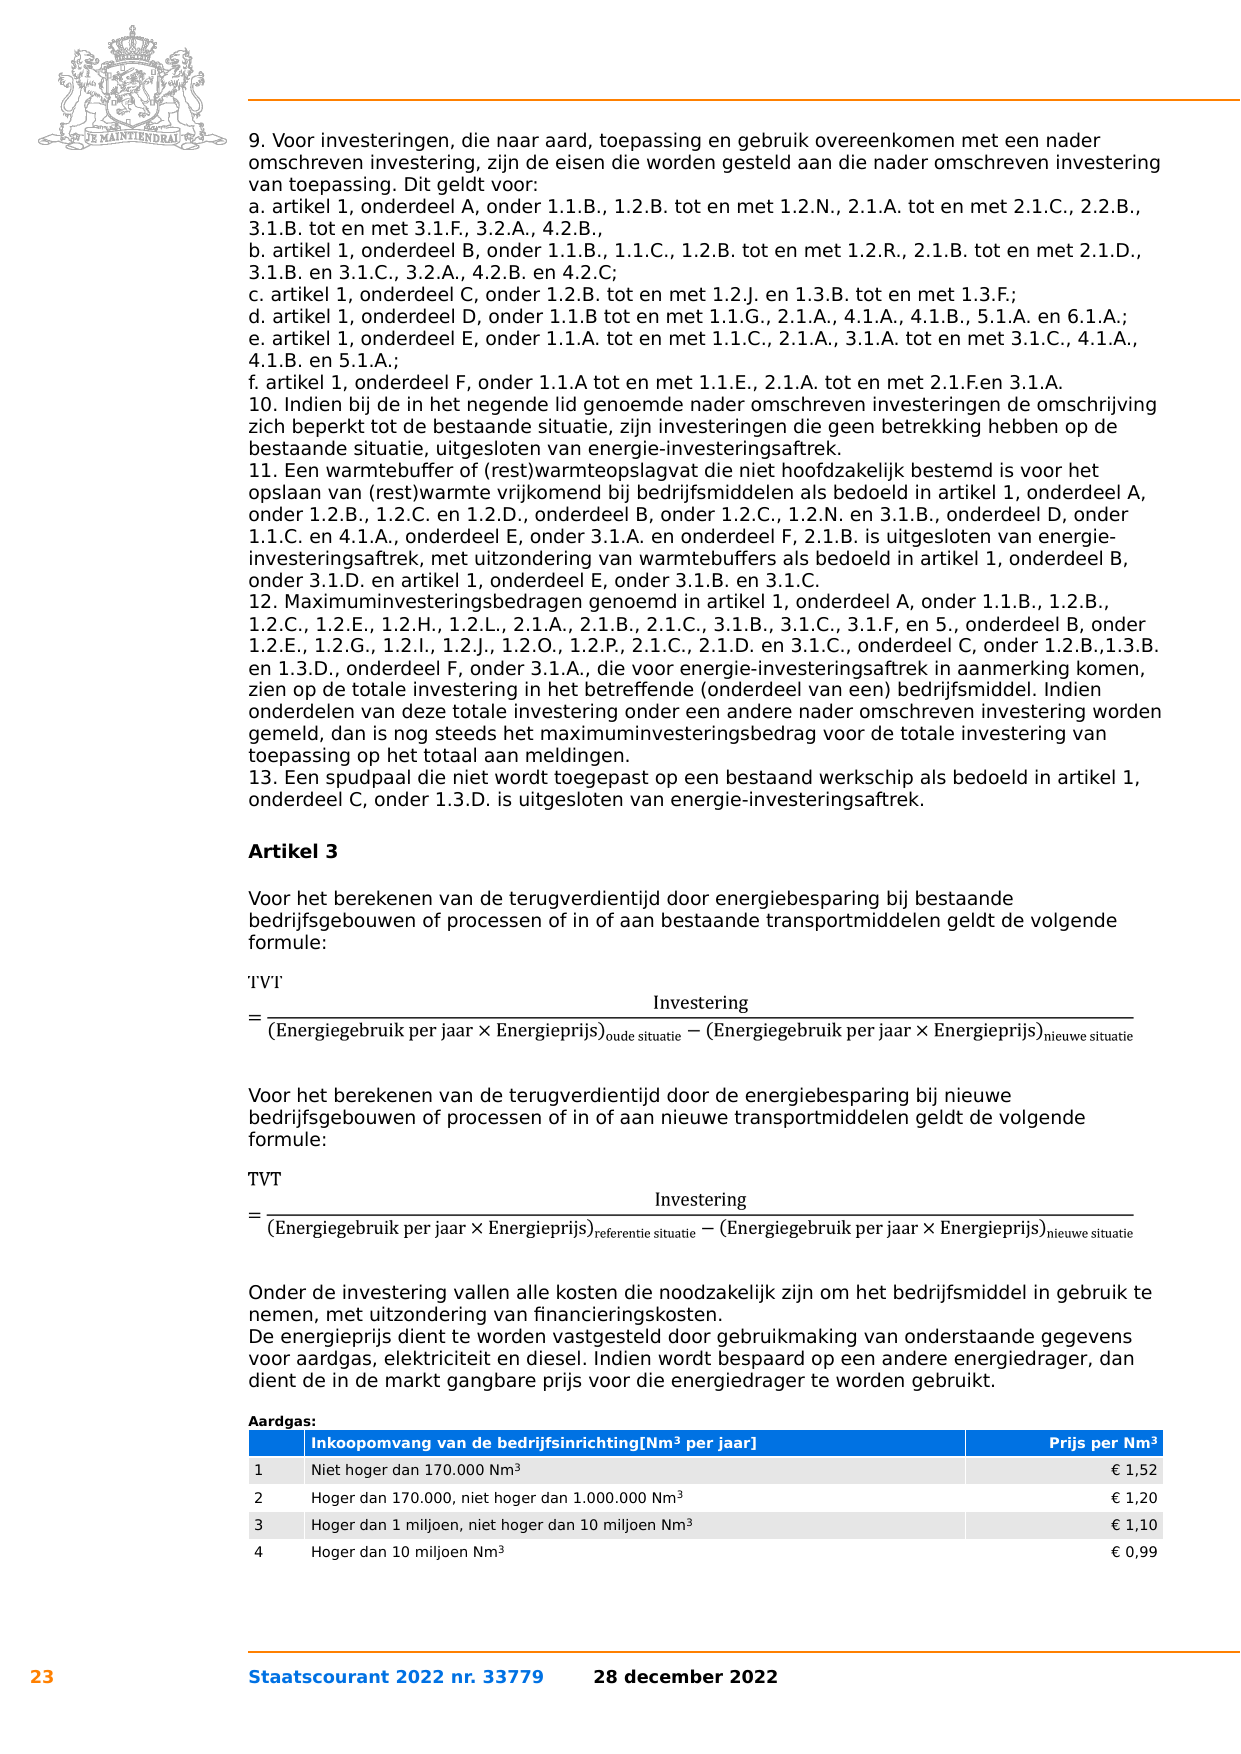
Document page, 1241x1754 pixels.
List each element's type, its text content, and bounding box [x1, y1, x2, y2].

text De energieprijs dient te worden vastgesteld door gebruikmaking van onderstaande gegevens voor aardgas, elektriciteit en diesel. Indien wordt bespaard op een andere energiedrager, dan dient de in de markt gangbare prijs voor die energiedrager te worden gebruikt. [248, 1326, 1163, 1391]
picture [248, 976, 1134, 1041]
text d. artikel 1, onderdeel D, onder 1.1.B tot en met 1.1.G., 2.1.A., 4.1.A., 4.1.B., 5.1.A. en 6.1.A.; [248, 306, 1163, 328]
text f. artikel 1, onderdeel F, onder 1.1.A tot en met 1.1.E., 2.1.A. tot en met 2.1.F.en 3.1.A. [248, 372, 1163, 394]
table_cell € 1,10 [966, 1512, 1163, 1539]
table_cell 4 [249, 1540, 304, 1566]
table_cell Inkoopomvang van de bedrijfsinrichting[Nm3 per jaar] [305, 1430, 965, 1456]
text 13. Een spudpaal die niet wordt toegepast op een bestaand werkschip als bedoeld in artikel 1, onderdeel C, onder 1.3.D. is uitgesloten van energie-investeringsaftrek. [248, 767, 1163, 811]
text 12. Maximuminvesteringsbedragen genoemd in artikel 1, onderdeel A, onder 1.1.B., 1.2.B., 1.2.C., 1.2.E., 1.2.H., 1.2.L., 2.1.A., 2.1.B., 2.1.C., 3.1.B., 3.1.C., 3.1.F, en 5., onderdeel B, onder 1.2.E., 1.2.G., 1.2.I., 1.2.J., 1.2.O., 1.2.P., 2.1.C., 2.1.D. en 3.1.C., onderdeel C, onder 1.2.B.,1.3.B. en 1.3.D., onderdeel F, onder 3.1.A., die voor energie-investeringsaftrek in aanmerking komen, zien op de totale investering in het betreffende (onderdeel van een) bedrijfsmiddel. Indien onderdelen van deze totale investering onder een andere nader omschreven investering worden gemeld, dan is nog steeds het maximuminvesteringsbedrag voor de totale investering van toepassing op het totaal aan meldingen. [248, 591, 1163, 767]
picture [248, 1172, 1134, 1238]
table_cell Prijs per Nm3 [966, 1430, 1163, 1456]
text 10. Indien bij de in het negende lid genoemde nader omschreven investeringen de omschrijving zich beperkt tot de bestaande situatie, zijn investeringen die geen betrekking hebben op de bestaande situatie, uitgesloten van energie-investeringsaftrek. [248, 394, 1163, 459]
text Onder de investering vallen alle kosten die noodzakelijk zijn om het bedrijfsmiddel in gebruik te nemen, met uitzondering van financieringskosten. [248, 1282, 1163, 1326]
table_cell € 0,99 [966, 1540, 1163, 1566]
subtitle Artikel 3 [248, 841, 1163, 863]
table_cell Hoger dan 170.000, niet hoger dan 1.000.000 Nm3 [305, 1485, 965, 1511]
table_cell Niet hoger dan 170.000 Nm3 [305, 1458, 965, 1484]
picture [38, 25, 227, 150]
table_cell Hoger dan 1 miljoen, niet hoger dan 10 miljoen Nm3 [305, 1512, 965, 1539]
table_cell 3 [249, 1512, 304, 1539]
text Voor het berekenen van de terugverdientijd door de energiebesparing bij nieuwe bedrijfsgebouwen of processen of in of aan nieuwe transportmiddelen geldt de volgende formule: [248, 1085, 1163, 1151]
text Voor het berekenen van de terugverdientijd door energiebesparing bij bestaande bedrijfsgebouwen of processen of in of aan bestaande transportmiddelen geldt de volgende formule: [248, 888, 1163, 954]
table_cell Hoger dan 10 miljoen Nm3 [305, 1540, 965, 1566]
table_cell € 1,20 [966, 1485, 1163, 1511]
table_cell € 1,52 [966, 1458, 1163, 1484]
table_cell 2 [249, 1485, 304, 1511]
table_header Aardgas: [248, 1413, 1163, 1429]
text e. artikel 1, onderdeel E, onder 1.1.A. tot en met 1.1.C., 2.1.A., 3.1.A. tot en met 3.1.C., 4.1.A., 4.1.B. en 5.1.A.; [248, 328, 1163, 372]
text c. artikel 1, onderdeel C, onder 1.2.B. tot en met 1.2.J. en 1.3.B. tot en met 1.3.F.; [248, 284, 1163, 306]
text 11. Een warmtebuffer of (rest)warmteopslagvat die niet hoofdzakelijk bestemd is voor het opslaan van (rest)warmte vrijkomend bij bedrijfsmiddelen als bedoeld in artikel 1, onderdeel A, onder 1.2.B., 1.2.C. en 1.2.D., onderdeel B, onder 1.2.C., 1.2.N. en 3.1.B., onderdeel D, onder 1.1.C. en 4.1.A., onderdeel E, onder 3.1.A. en onderdeel F, 2.1.B. is uitgesloten van energie-investeringsaftrek, met uitzondering van warmtebuffers als bedoeld in artikel 1, onderdeel B, onder 3.1.D. en artikel 1, onderdeel E, onder 3.1.B. en 3.1.C. [248, 459, 1163, 591]
table_cell [249, 1430, 304, 1456]
table_cell 1 [249, 1458, 304, 1484]
text 9. Voor investeringen, die naar aard, toepassing en gebruik overeenkomen met een nader omschreven investering, zijn de eisen die worden gesteld aan die nader omschreven investering van toepassing. Dit geldt voor: [248, 130, 1163, 196]
text b. artikel 1, onderdeel B, onder 1.1.B., 1.1.C., 1.2.B. tot en met 1.2.R., 2.1.B. tot en met 2.1.D., 3.1.B. en 3.1.C., 3.2.A., 4.2.B. en 4.2.C; [248, 240, 1163, 284]
text a. artikel 1, onderdeel A, onder 1.1.B., 1.2.B. tot en met 1.2.N., 2.1.A. tot en met 2.1.C., 2.2.B., 3.1.B. tot en met 3.1.F., 3.2.A., 4.2.B., [248, 196, 1163, 240]
